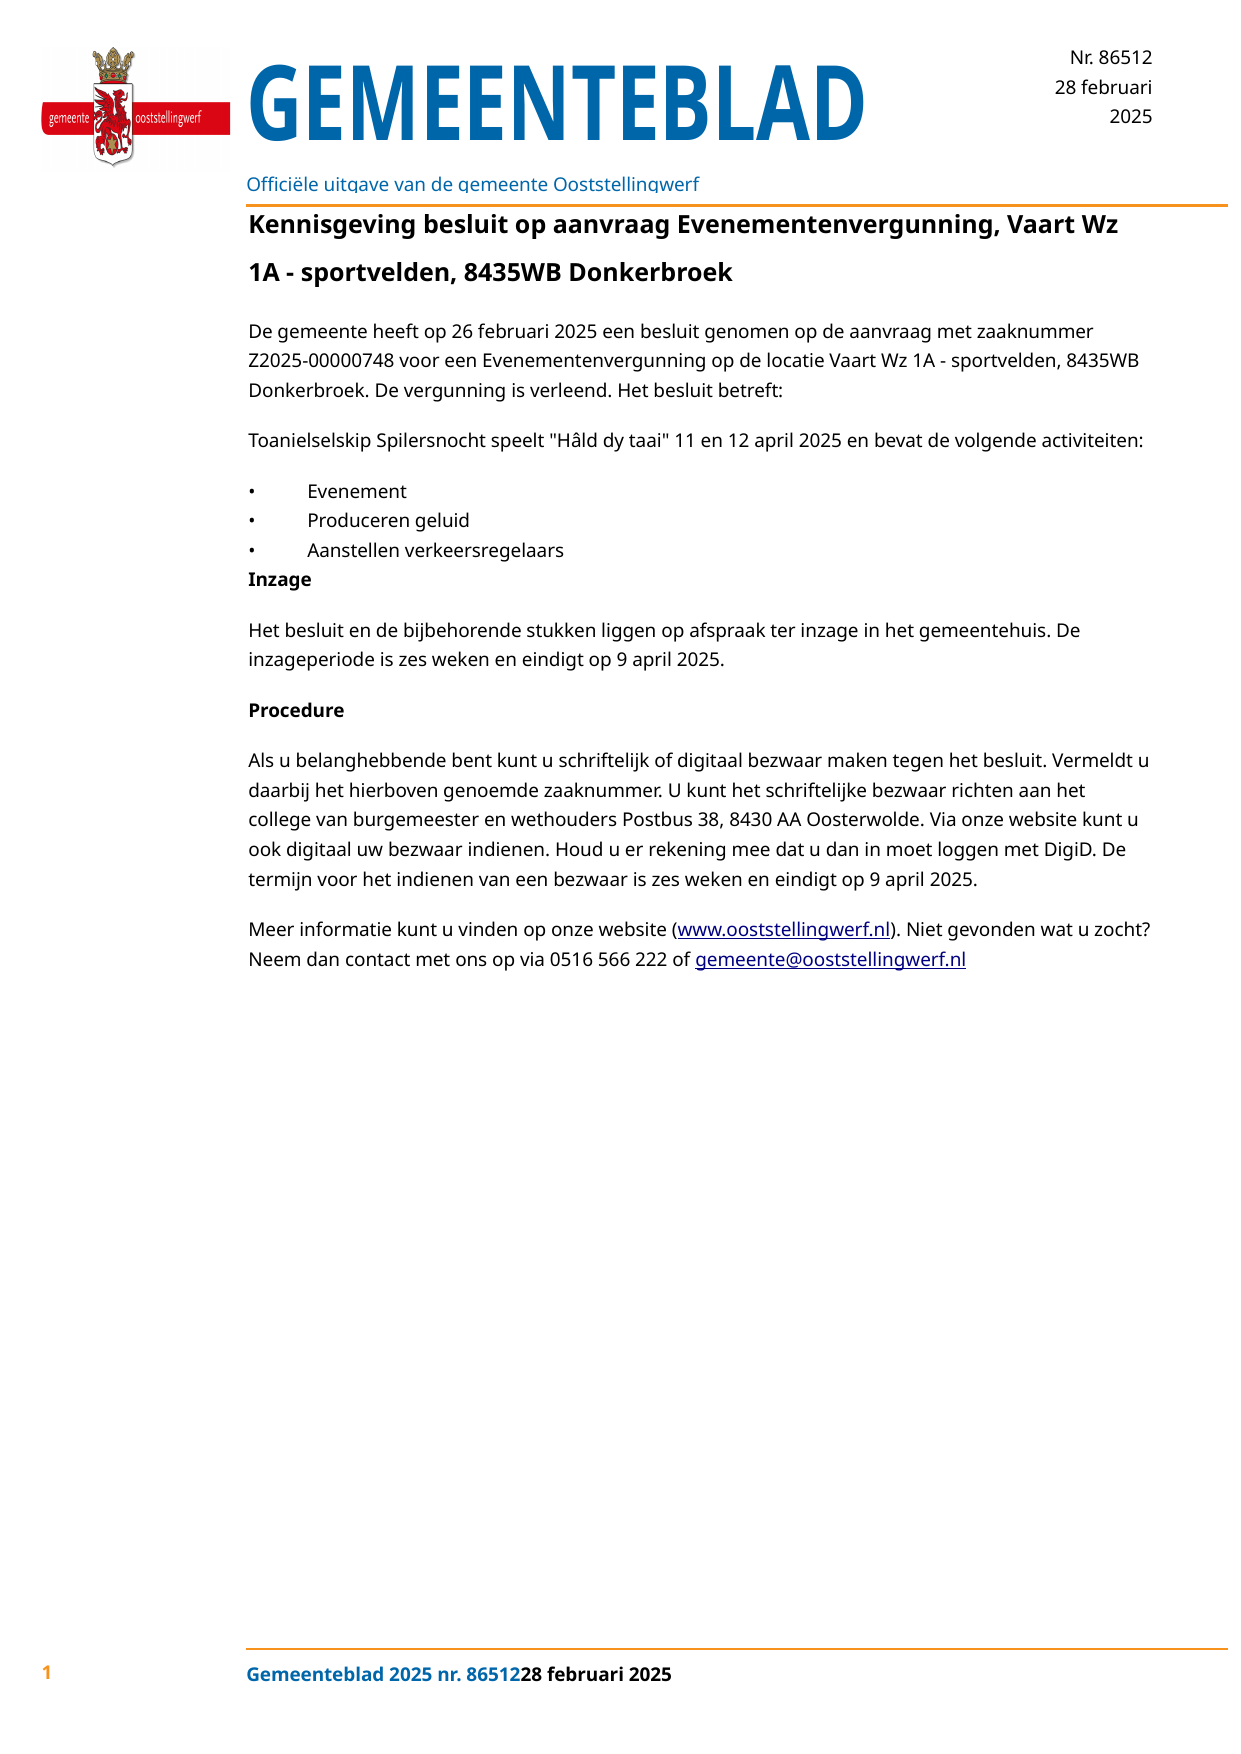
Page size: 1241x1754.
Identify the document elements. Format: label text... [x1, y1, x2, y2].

text Inzage [248, 567, 1152, 592]
text Het besluit en de bijbehorende stukken liggen op afspraak ter inzage in het gemeentehuis. De inzageperiode is zes weken en eindigt op 9 april 2025. [248, 617, 1152, 672]
list Aanstellen verkeersregelaars [248, 537, 1152, 563]
text Kennisgeving besluit op aanvraag Evenementenvergunning, Vaart Wz 1A - sportvelden, 8435WB Donkerbroek [248, 207, 1152, 288]
picture [41, 47, 231, 172]
text Toanielselskip Spilersnocht speelt "Hâld dy taai" 11 en 12 april 2025 en bevat de volgende activiteiten: [248, 427, 1152, 453]
text Procedure [248, 697, 1152, 723]
text Meer informatie kunt u vinden op onze website (www.ooststellingwerf.nl). Niet gevonden wat u zocht? Neem dan contact met ons op via 0516 566 222 of gemeente@ooststellingwerf.nl [248, 916, 1152, 972]
list Evenement [248, 478, 1152, 504]
text De gemeente heeft op 26 februari 2025 een besluit genomen op de aanvraag met zaaknummer Z2025-00000748 voor een Evenementenvergunning op de locatie Vaart Wz 1A - sportvelden, 8435WB Donkerbroek. De vergunning is verleend. Het besluit betreft: [248, 318, 1152, 403]
text Als u belanghebbende bent kunt u schriftelijk of digitaal bezwaar maken tegen het besluit. Vermeldt u daarbij het hierboven genoemde zaaknummer. U kunt het schriftelijke bezwaar richten aan het college van burgemeester en wethouders Postbus 38, 8430 AA Oosterwolde. Via onze website kunt u ook digitaal uw bezwaar indienen. Houd u er rekening mee dat u dan in moet loggen met DigiD. De termijn voor het indienen van een bezwaar is zes weken en eindigt op 9 april 2025. [248, 747, 1152, 892]
list Produceren geluid [248, 507, 1152, 533]
